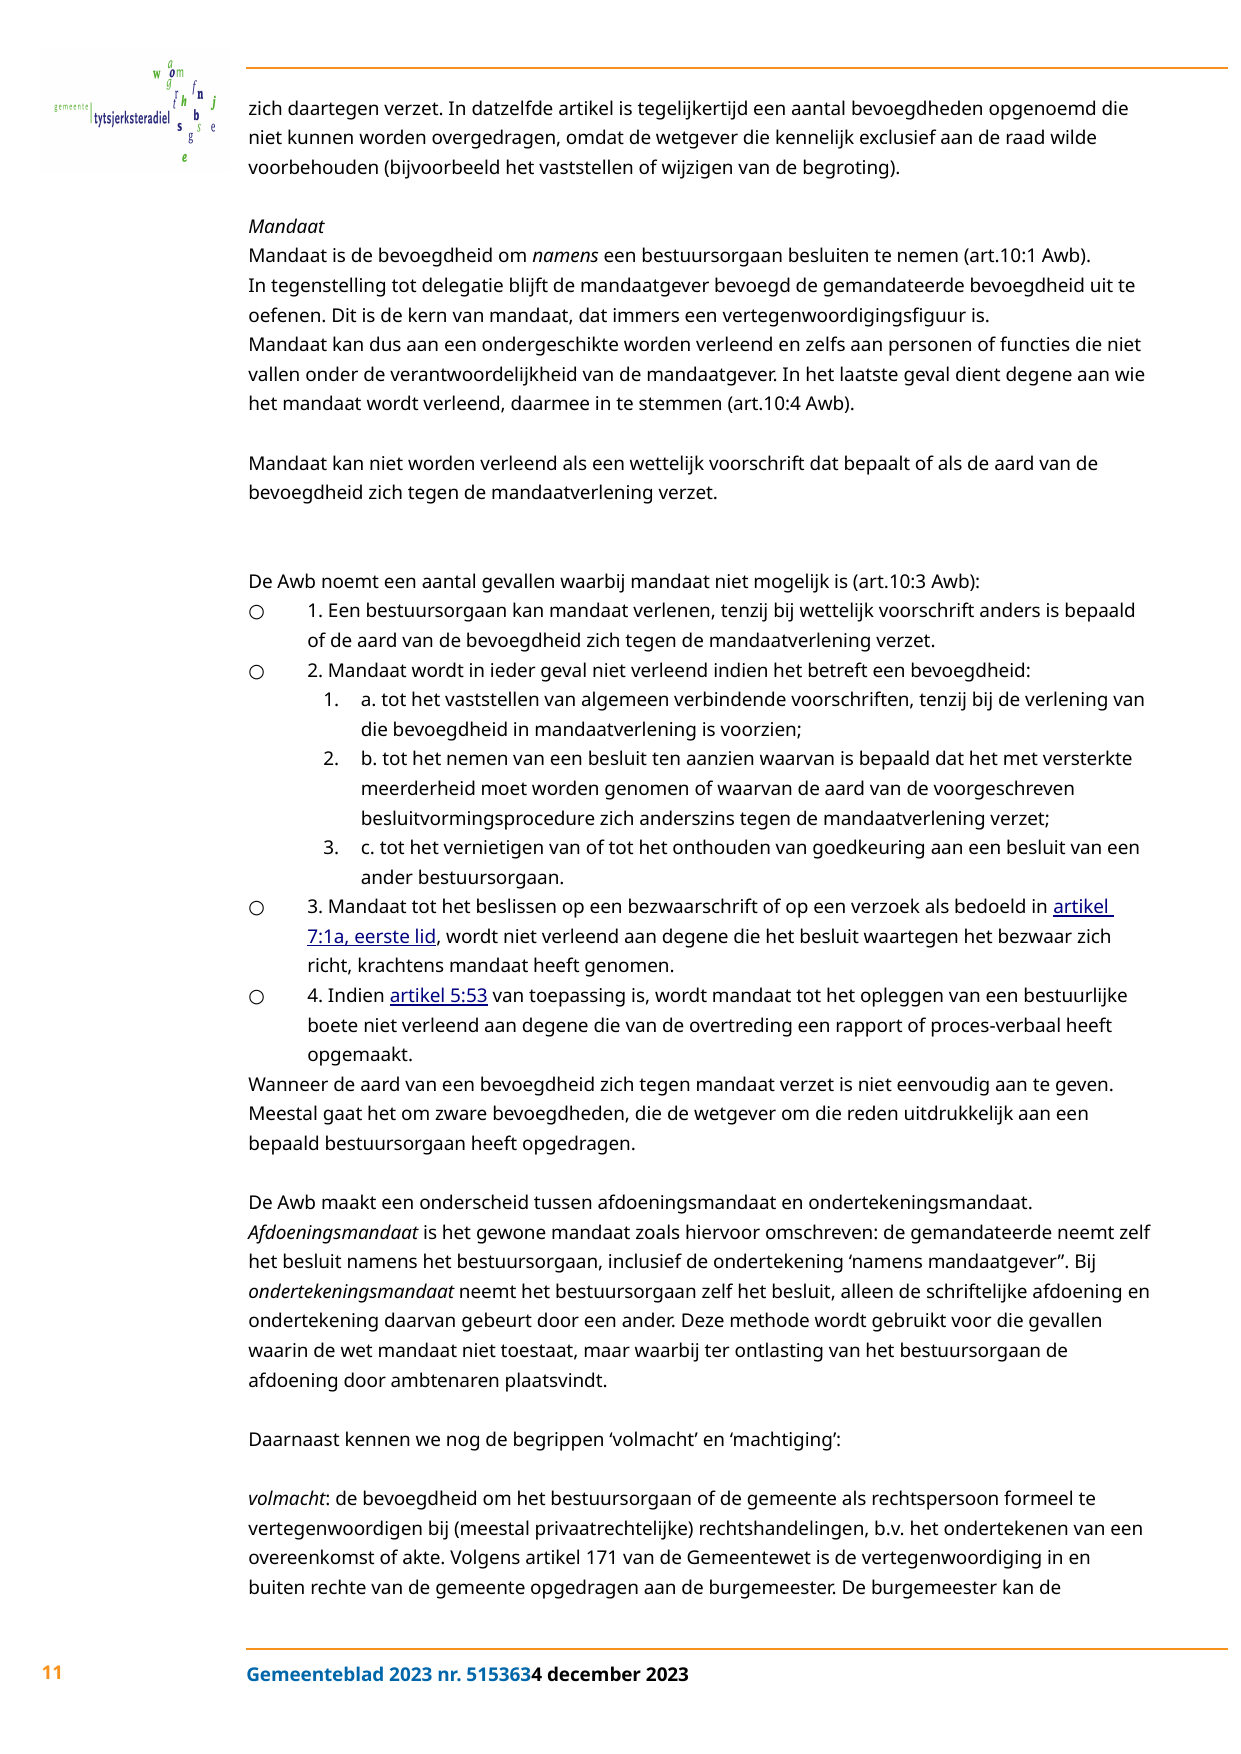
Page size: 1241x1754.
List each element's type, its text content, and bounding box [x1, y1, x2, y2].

list a. tot het vaststellen van algemeen verbindende voorschriften, tenzij bij de verlening van die bevoegdheid in mandaatverlening is voorzien; [323, 686, 1152, 742]
list 2. Mandaat wordt in ieder geval niet verleend indien het betreft een bevoegdheid: [248, 657, 1152, 683]
text Wanneer de aard van een bevoegdheid zich tegen mandaat verzet is niet eenvoudig aan te geven. Meestal gaat het om zware bevoegdheden, die de wetgever om die reden uitdrukkelijk aan een bepaald bestuursorgaan heeft opgedragen. [248, 1071, 1152, 1156]
list c. tot het vernietigen van of tot het onthouden van goedkeuring aan een besluit van een ander bestuursorgaan. [323, 834, 1152, 890]
text Afdoeningsmandaat is het gewone mandaat zoals hiervoor omschreven: de gemandateerde neemt zelf het besluit namens het bestuursorgaan, inclusief de ondertekening ‘namens mandaatgever”. Bij ondertekeningsmandaat neemt het bestuursorgaan zelf het besluit, alleen de schriftelijke afdoening en ondertekening daarvan gebeurt door een ander. Deze methode wordt gebruikt voor die gevallen waarin de wet mandaat niet toestaat, maar waarbij ter ontlasting van het bestuursorgaan de afdoening door ambtenaren plaatsvindt. [248, 1219, 1152, 1393]
picture [41, 47, 231, 172]
text zich daartegen verzet. In datzelfde artikel is tegelijkertijd een aantal bevoegdheden opgenoemd die niet kunnen worden overgedragen, omdat de wetgever die kennelijk exclusief aan de raad wilde voorbehouden (bijvoorbeeld het vaststellen of wijzigen van de begroting). [248, 95, 1152, 180]
list 3. Mandaat tot het beslissen op een bezwaarschrift of op een verzoek als bedoeld in artikel 7:1a, eerste lid, wordt niet verleend aan degene die het besluit waartegen het bezwaar zich richt, krachtens mandaat heeft genomen. [248, 893, 1152, 978]
text volmacht: de bevoegdheid om het bestuursorgaan of de gemeente als rechtspersoon formeel te vertegenwoordigen bij (meestal privaatrechtelijke) rechtshandelingen, b.v. het ondertekenen van een overeenkomst of akte. Volgens artikel 171 van de Gemeentewet is de vertegenwoordiging in en buiten rechte van de gemeente opgedragen aan de burgemeester. De burgemeester kan de [248, 1485, 1152, 1600]
text Mandaat kan dus aan een ondergeschikte worden verleend en zelfs aan personen of functies die niet vallen onder de verantwoordelijkheid van de mandaatgever. In het laatste geval dient degene aan wie het mandaat wordt verleend, daarmee in te stemmen (art.10:4 Awb). [248, 331, 1152, 416]
text Mandaat kan niet worden verleend als een wettelijk voorschrift dat bepaalt of als de aard van de bevoegdheid zich tegen de mandaatverlening verzet. [248, 450, 1152, 505]
text Mandaat is de bevoegdheid om namens een bestuursorgaan besluiten te nemen (art.10:1 Awb). [248, 243, 1152, 268]
text Daarnaast kennen we nog de begrippen ‘volmacht’ en ‘machtiging’: [248, 1426, 1152, 1452]
text In tegenstelling tot delegatie blijft de mandaatgever bevoegd de gemandateerde bevoegdheid uit te oefenen. Dit is de kern van mandaat, dat immers een vertegenwoordigingsfiguur is. [248, 272, 1152, 328]
list 1. Een bestuursorgaan kan mandaat verlenen, tenzij bij wettelijk voorschrift anders is bepaald of de aard van de bevoegdheid zich tegen de mandaatverlening verzet. [248, 598, 1152, 653]
text De Awb maakt een onderscheid tussen afdoeningsmandaat en ondertekeningsmandaat. [248, 1189, 1152, 1215]
list b. tot het nemen van een besluit ten aanzien waarvan is bepaald dat het met versterkte meerderheid moet worden genomen of waarvan de aard van de voorgeschreven besluitvormingsprocedure zich anderszins tegen de mandaatverlening verzet; [323, 746, 1152, 831]
list 4. Indien artikel 5:53 van toepassing is, wordt mandaat tot het opleggen van een bestuurlijke boete niet verleend aan degene die van de overtreding een rapport of proces-verbaal heeft opgemaakt. [248, 982, 1152, 1067]
text Mandaat [248, 213, 1152, 239]
text De Awb noemt een aantal gevallen waarbij mandaat niet mogelijk is (art.10:3 Awb): [248, 568, 1152, 594]
